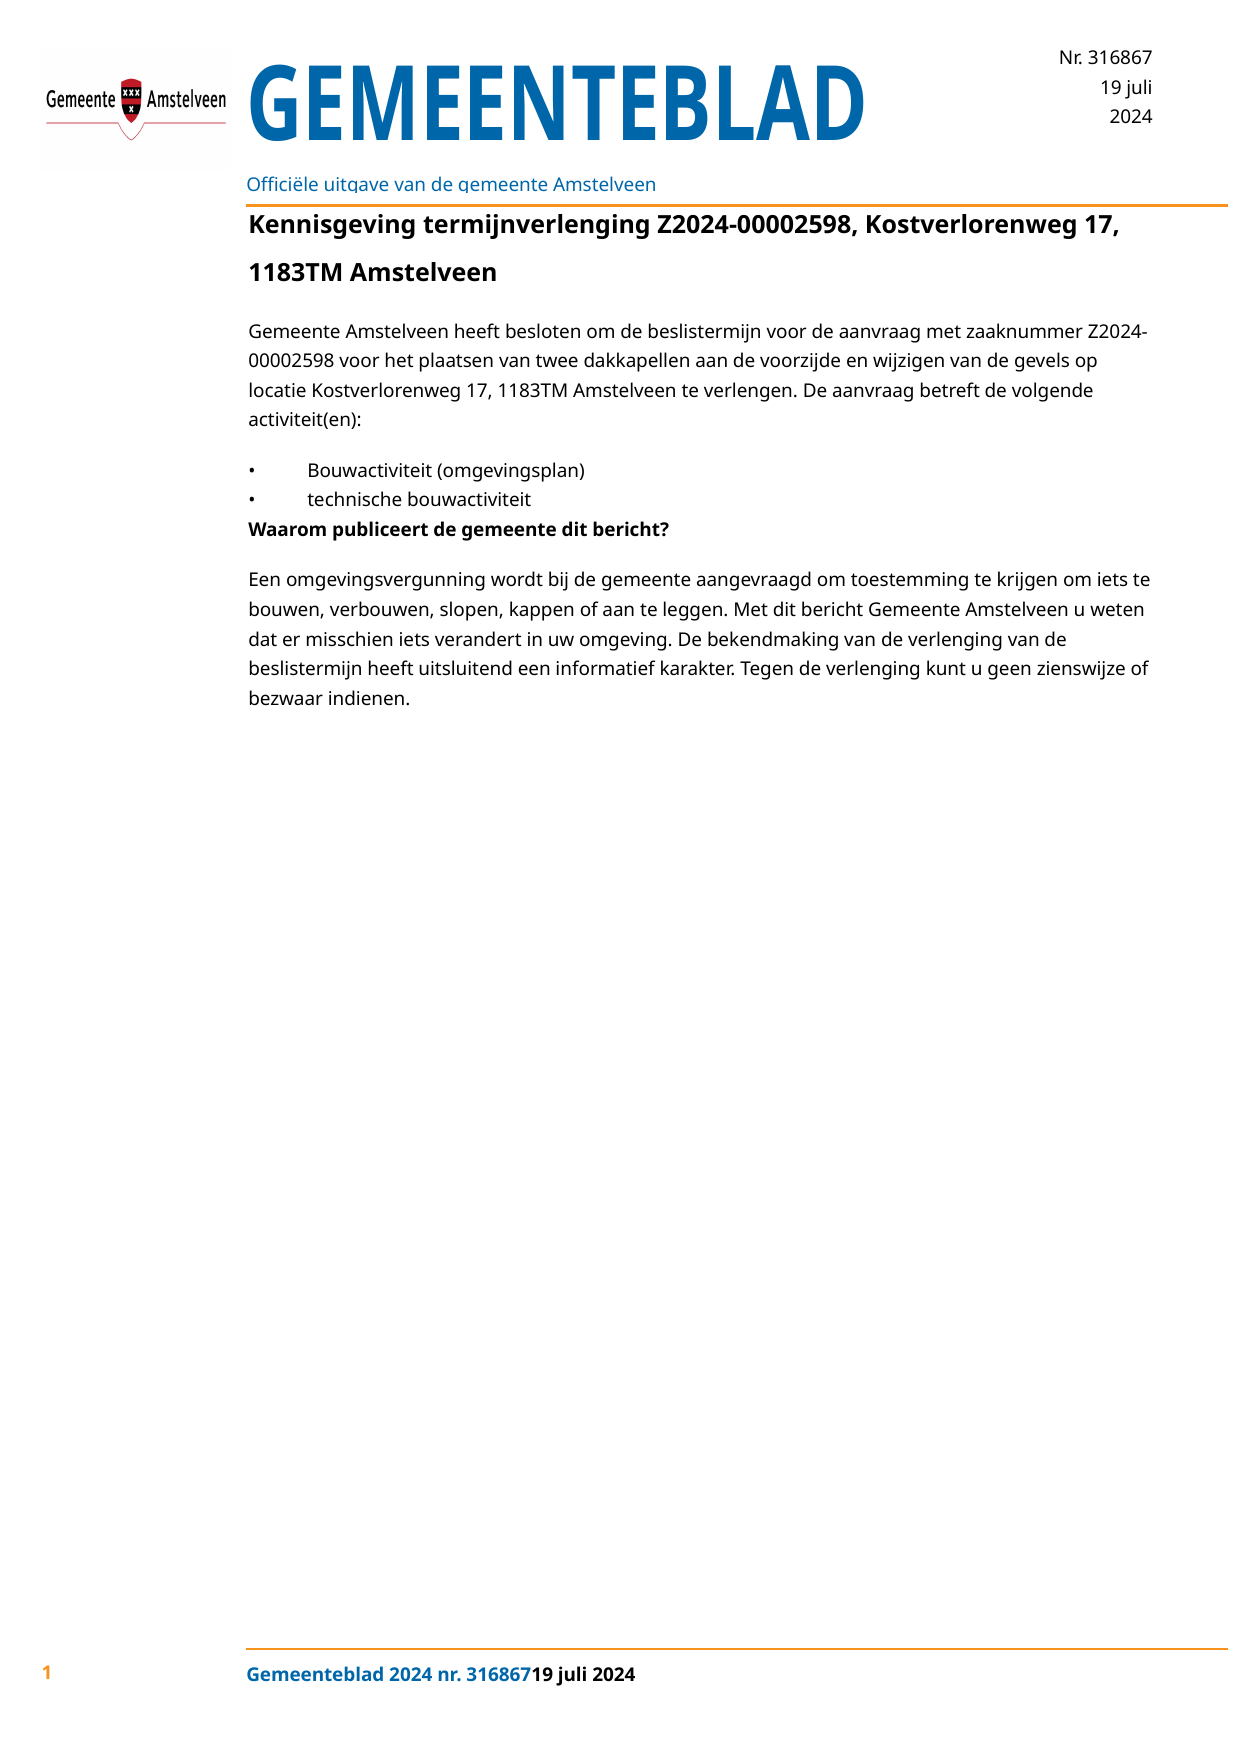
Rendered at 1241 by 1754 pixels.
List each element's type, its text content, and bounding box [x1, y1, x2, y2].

text Een omgevingsvergunning wordt bij de gemeente aangevraagd om toestemming te krijgen om iets te bouwen, verbouwen, slopen, kappen of aan te leggen. Met dit bericht Gemeente Amstelveen u weten dat er misschien iets verandert in uw omgeving. De bekendmaking van de verlenging van de beslistermijn heeft uitsluitend een informatief karakter. Tegen de verlenging kunt u geen zienswijze of bezwaar indienen. [248, 567, 1152, 711]
list Bouwactiviteit (omgevingsplan) [248, 457, 1152, 483]
text Kennisgeving termijnverlenging Z2024-00002598, Kostverlorenweg 17, 1183TM Amstelveen [248, 207, 1152, 288]
list technische bouwactiviteit [248, 487, 1152, 512]
picture [41, 47, 231, 172]
text Waarom publiceert de gemeente dit bericht? [248, 516, 1152, 542]
text Gemeente Amstelveen heeft besloten om de beslistermijn voor de aanvraag met zaaknummer Z2024-00002598 voor het plaatsen van twee dakkapellen aan de voorzijde en wijzigen van de gevels op locatie Kostverlorenweg 17, 1183TM Amstelveen te verlengen. De aanvraag betreft de volgende activiteit(en): [248, 318, 1152, 432]
